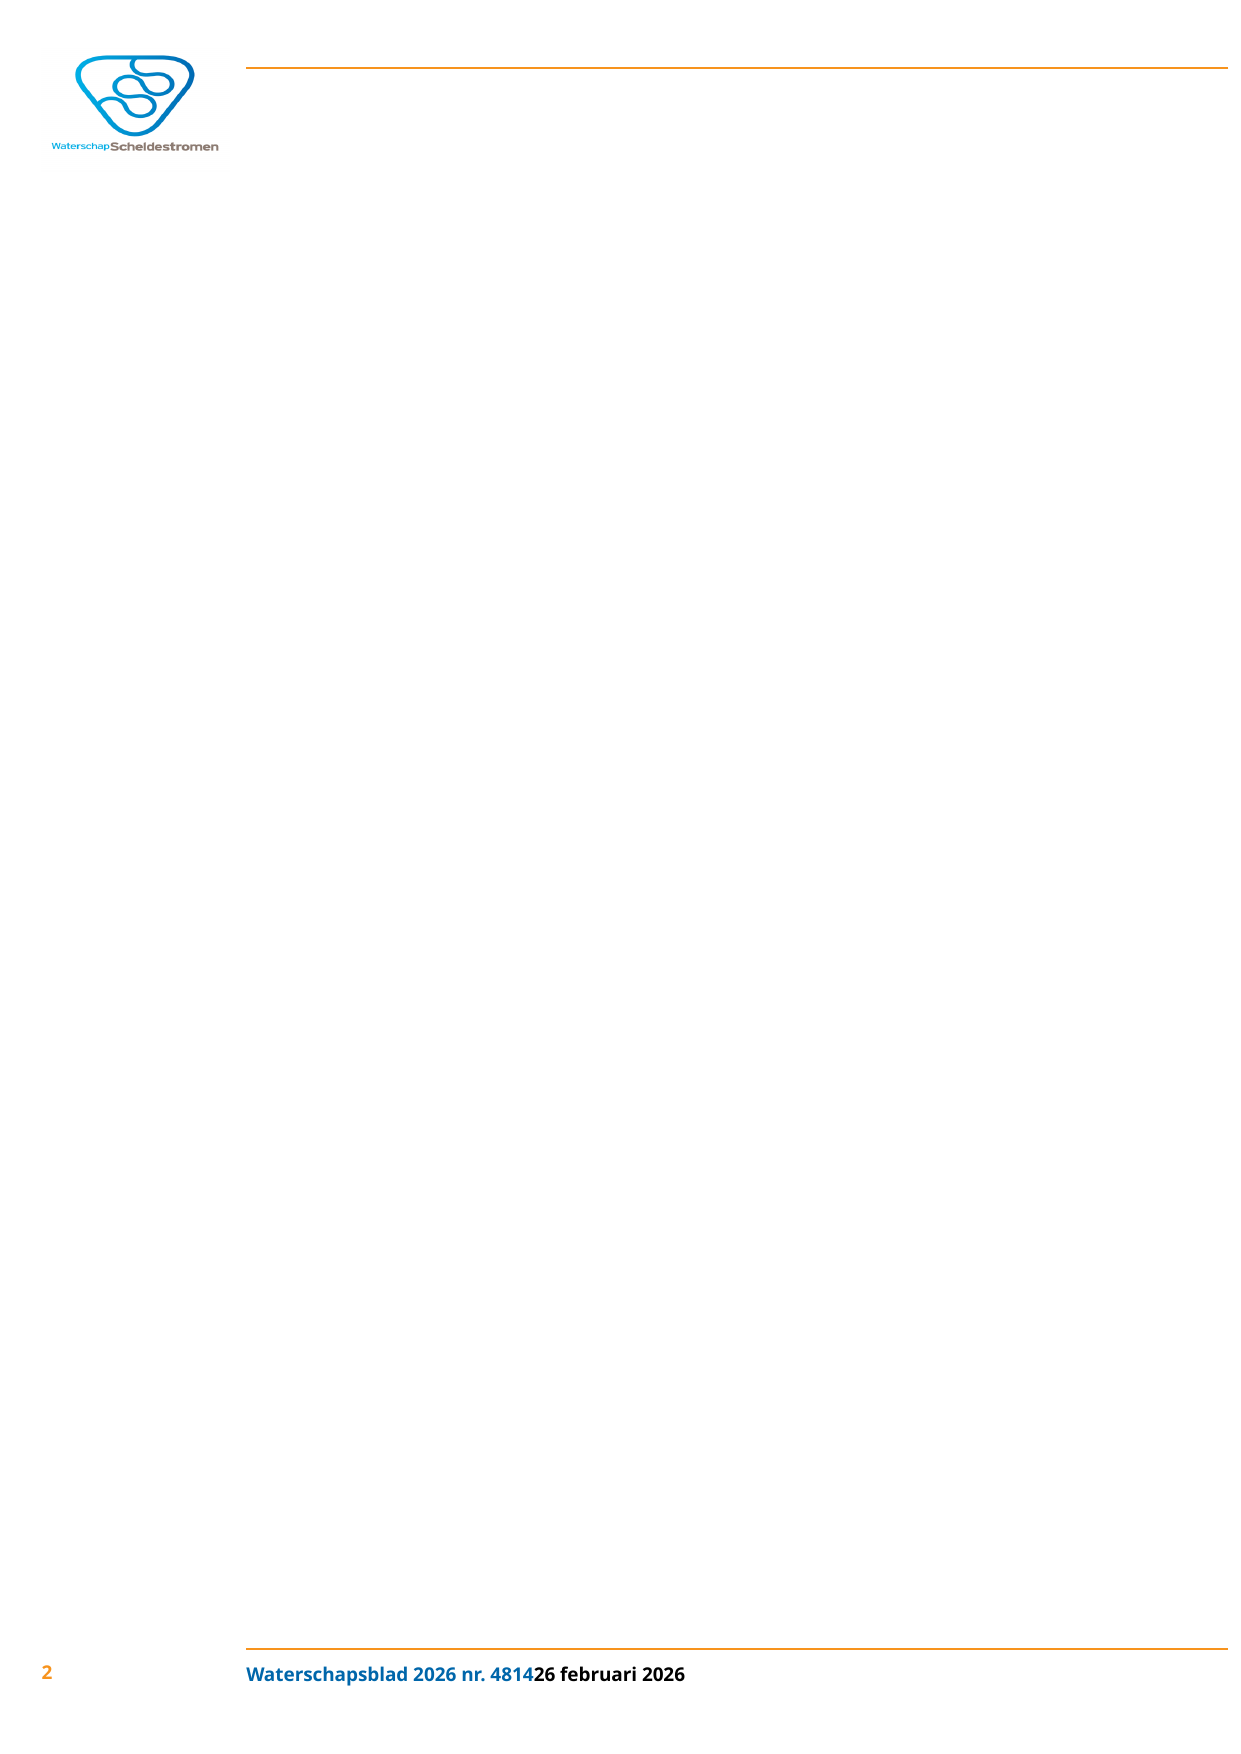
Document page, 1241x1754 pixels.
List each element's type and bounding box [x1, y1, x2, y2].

picture [41, 47, 231, 172]
